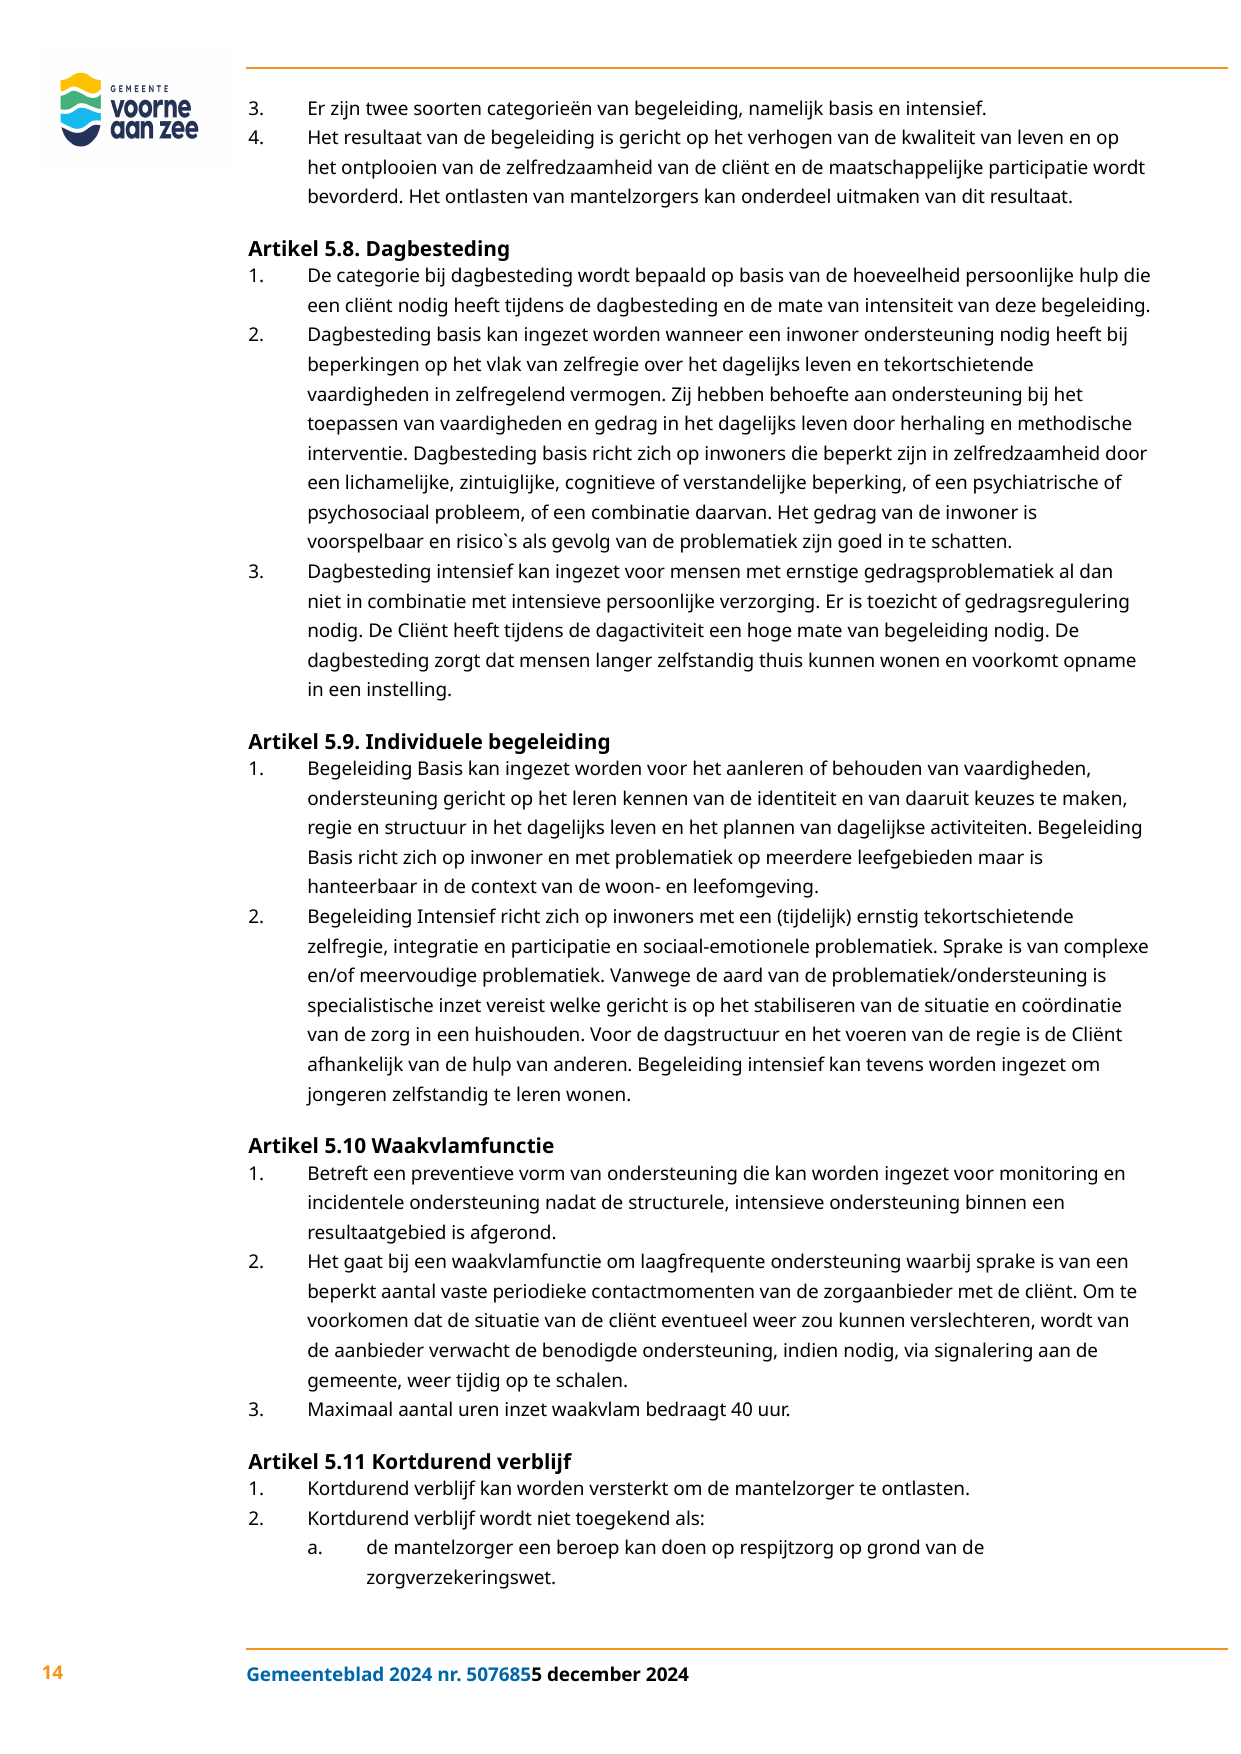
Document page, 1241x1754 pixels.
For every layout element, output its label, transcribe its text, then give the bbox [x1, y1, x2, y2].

list Dagbesteding basis kan ingezet worden wanneer een inwoner ondersteuning nodig heeft bij beperkingen op het vlak van zelfregie over het dagelijks leven en tekortschietende vaardigheden in zelfregelend vermogen. Zij hebben behoefte aan ondersteuning bij het toepassen van vaardigheden en gedrag in het dagelijks leven door herhaling en methodische interventie. Dagbesteding basis richt zich op inwoners die beperkt zijn in zelfredzaamheid door een lichamelijke, zintuiglijke, cognitieve of verstandelijke beperking, of een psychiatrische of psychosociaal probleem, of een combinatie daarvan. Het gedrag van de inwoner is voorspelbaar en risico`s als gevolg van de problematiek zijn goed in te schatten. [248, 322, 1152, 554]
list Dagbesteding intensief kan ingezet voor mensen met ernstige gedragsproblematiek al dan niet in combinatie met intensieve persoonlijke verzorging. Er is toezicht of gedragsregulering nodig. De Cliënt heeft tijdens de dagactiviteit een hoge mate van begeleiding nodig. De dagbesteding zorgt dat mensen langer zelfstandig thuis kunnen wonen en voorkomt opname in een instelling. [248, 558, 1152, 702]
list Het resultaat van de begeleiding is gericht op het verhogen van de kwaliteit van leven en op het ontplooien van de zelfredzaamheid van de cliënt en de maatschappelijke participatie wordt bevorderd. Het ontlasten van mantelzorgers kan onderdeel uitmaken van dit resultaat. [248, 124, 1152, 209]
text Artikel 5.11 Kortdurend verblijf [248, 1447, 1152, 1475]
picture [41, 47, 231, 172]
list Begeleiding Intensief richt zich op inwoners met een (tijdelijk) ernstig tekortschietende zelfregie, integratie en participatie en sociaal-emotionele problematiek. Sprake is van complexe en/of meervoudige problematiek. Vanwege de aard van de problematiek/ondersteuning is specialistische inzet vereist welke gericht is op het stabiliseren van de situatie en coördinatie van de zorg in een huishouden. Voor de dagstructuur en het voeren van de regie is de Cliënt afhankelijk van de hulp van anderen. Begeleiding intensief kan tevens worden ingezet om jongeren zelfstandig te leren wonen. [248, 903, 1152, 1107]
text Artikel 5.9. Individuele begeleiding [248, 727, 1152, 755]
list Maximaal aantal uren inzet waakvlam bedraagt 40 uur. [248, 1396, 1152, 1422]
list Kortdurend verblijf kan worden versterkt om de mantelzorger te ontlasten. [248, 1475, 1152, 1501]
list Er zijn twee soorten categorieën van begeleiding, namelijk basis en intensief. [248, 95, 1152, 121]
list Begeleiding Basis kan ingezet worden voor het aanleren of behouden van vaardigheden, ondersteuning gericht op het leren kennen van de identiteit en van daaruit keuzes te maken, regie en structuur in het dagelijks leven en het plannen van dagelijkse activiteiten. Begeleiding Basis richt zich op inwoner en met problematiek op meerdere leefgebieden maar is hanteerbaar in de context van de woon- en leefomgeving. [248, 755, 1152, 899]
list de mantelzorger een beroep kan doen op respijtzorg op grond van de zorgverzekeringswet. [307, 1534, 1152, 1590]
list De categorie bij dagbesteding wordt bepaald op basis van de hoeveelheid persoonlijke hulp die een cliënt nodig heeft tijdens de dagbesteding en de mate van intensiteit van deze begeleiding. [248, 262, 1152, 318]
list Betreft een preventieve vorm van ondersteuning die kan worden ingezet voor monitoring en incidentele ondersteuning nadat de structurele, intensieve ondersteuning binnen een resultaatgebied is afgerond. [248, 1160, 1152, 1244]
list Kortdurend verblijf wordt niet toegekend als: [248, 1505, 1152, 1531]
list Het gaat bij een waakvlamfunctie om laagfrequente ondersteuning waarbij sprake is van een beperkt aantal vaste periodieke contactmomenten van de zorgaanbieder met de cliënt. Om te voorkomen dat de situatie van de cliënt eventueel weer zou kunnen verslechteren, wordt van de aanbieder verwacht de benodigde ondersteuning, indien nodig, via signalering aan de gemeente, weer tijdig op te schalen. [248, 1248, 1152, 1392]
text Artikel 5.10 Waakvlamfunctie [248, 1131, 1152, 1160]
text Artikel 5.8. Dagbesteding [248, 234, 1152, 262]
